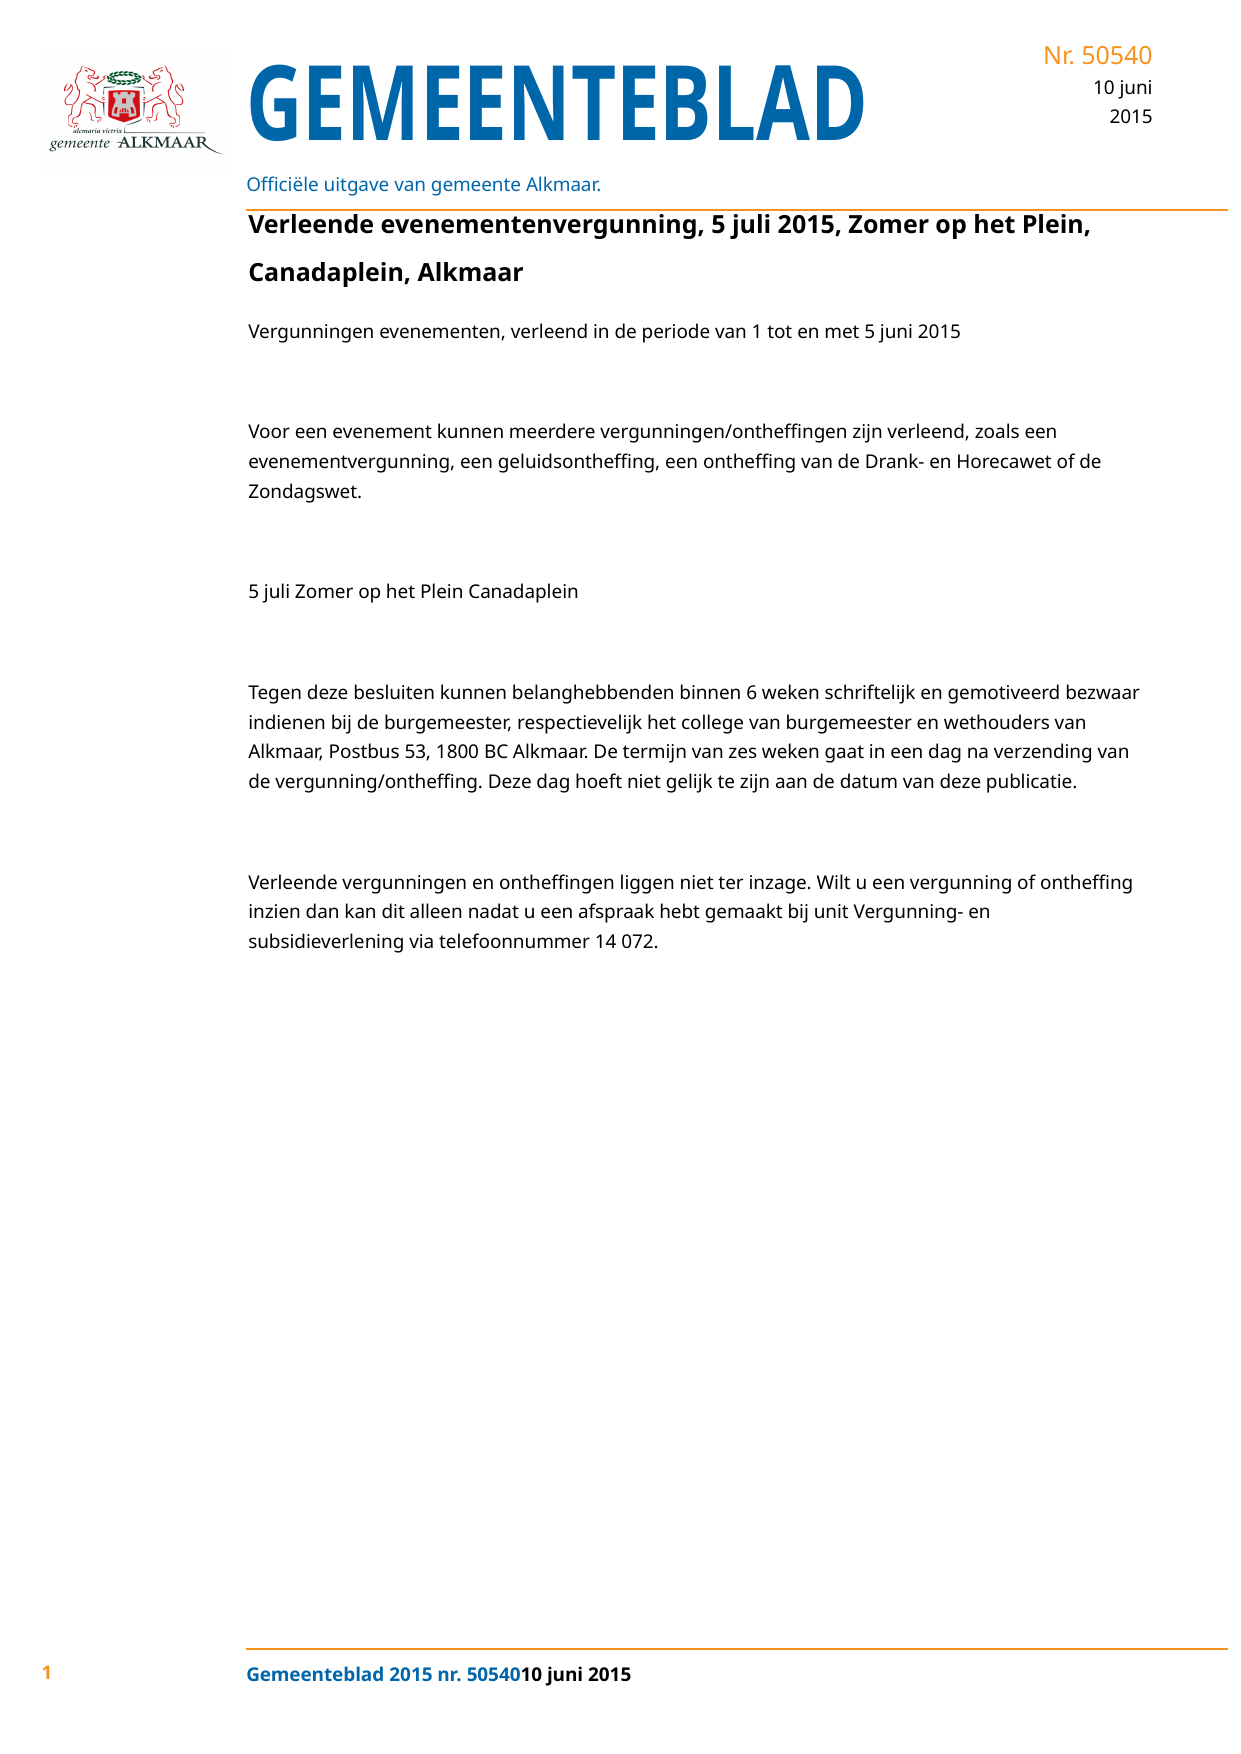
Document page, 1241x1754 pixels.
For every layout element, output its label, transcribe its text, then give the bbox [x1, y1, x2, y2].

text Verleende evenementenvergunning, 5 juli 2015, Zomer op het Plein, Canadaplein, Alkmaar [248, 211, 1152, 288]
picture [41, 47, 231, 172]
text Verleende vergunningen en ontheffingen liggen niet ter inzage. Wilt u een vergunning of ontheffing inzien dan kan dit alleen nadat u een afspraak hebt gemaakt bij unit Vergunning- en subsidieverlening via telefoonnummer 14 072. [248, 869, 1152, 954]
text 5 juli Zomer op het Plein Canadaplein [248, 579, 1152, 604]
text Vergunningen evenementen, verleend in de periode van 1 tot en met 5 juni 2015 [248, 318, 1152, 344]
text Tegen deze besluiten kunnen belanghebbenden binnen 6 weken schriftelijk en gemotiveerd bezwaar indienen bij de burgemeester, respectievelijk het college van burgemeester en wethouders van Alkmaar, Postbus 53, 1800 BC Alkmaar. De termijn van zes weken gaat in een dag na verzending van de vergunning/ontheffing. Deze dag hoeft niet gelijk te zijn aan de datum van deze publicatie. [248, 679, 1152, 794]
text Voor een evenement kunnen meerdere vergunningen/ontheffingen zijn verleend, zoals een evenementvergunning, een geluidsontheffing, een ontheffing van de Drank- en Horecawet of de Zondagswet. [248, 419, 1152, 504]
